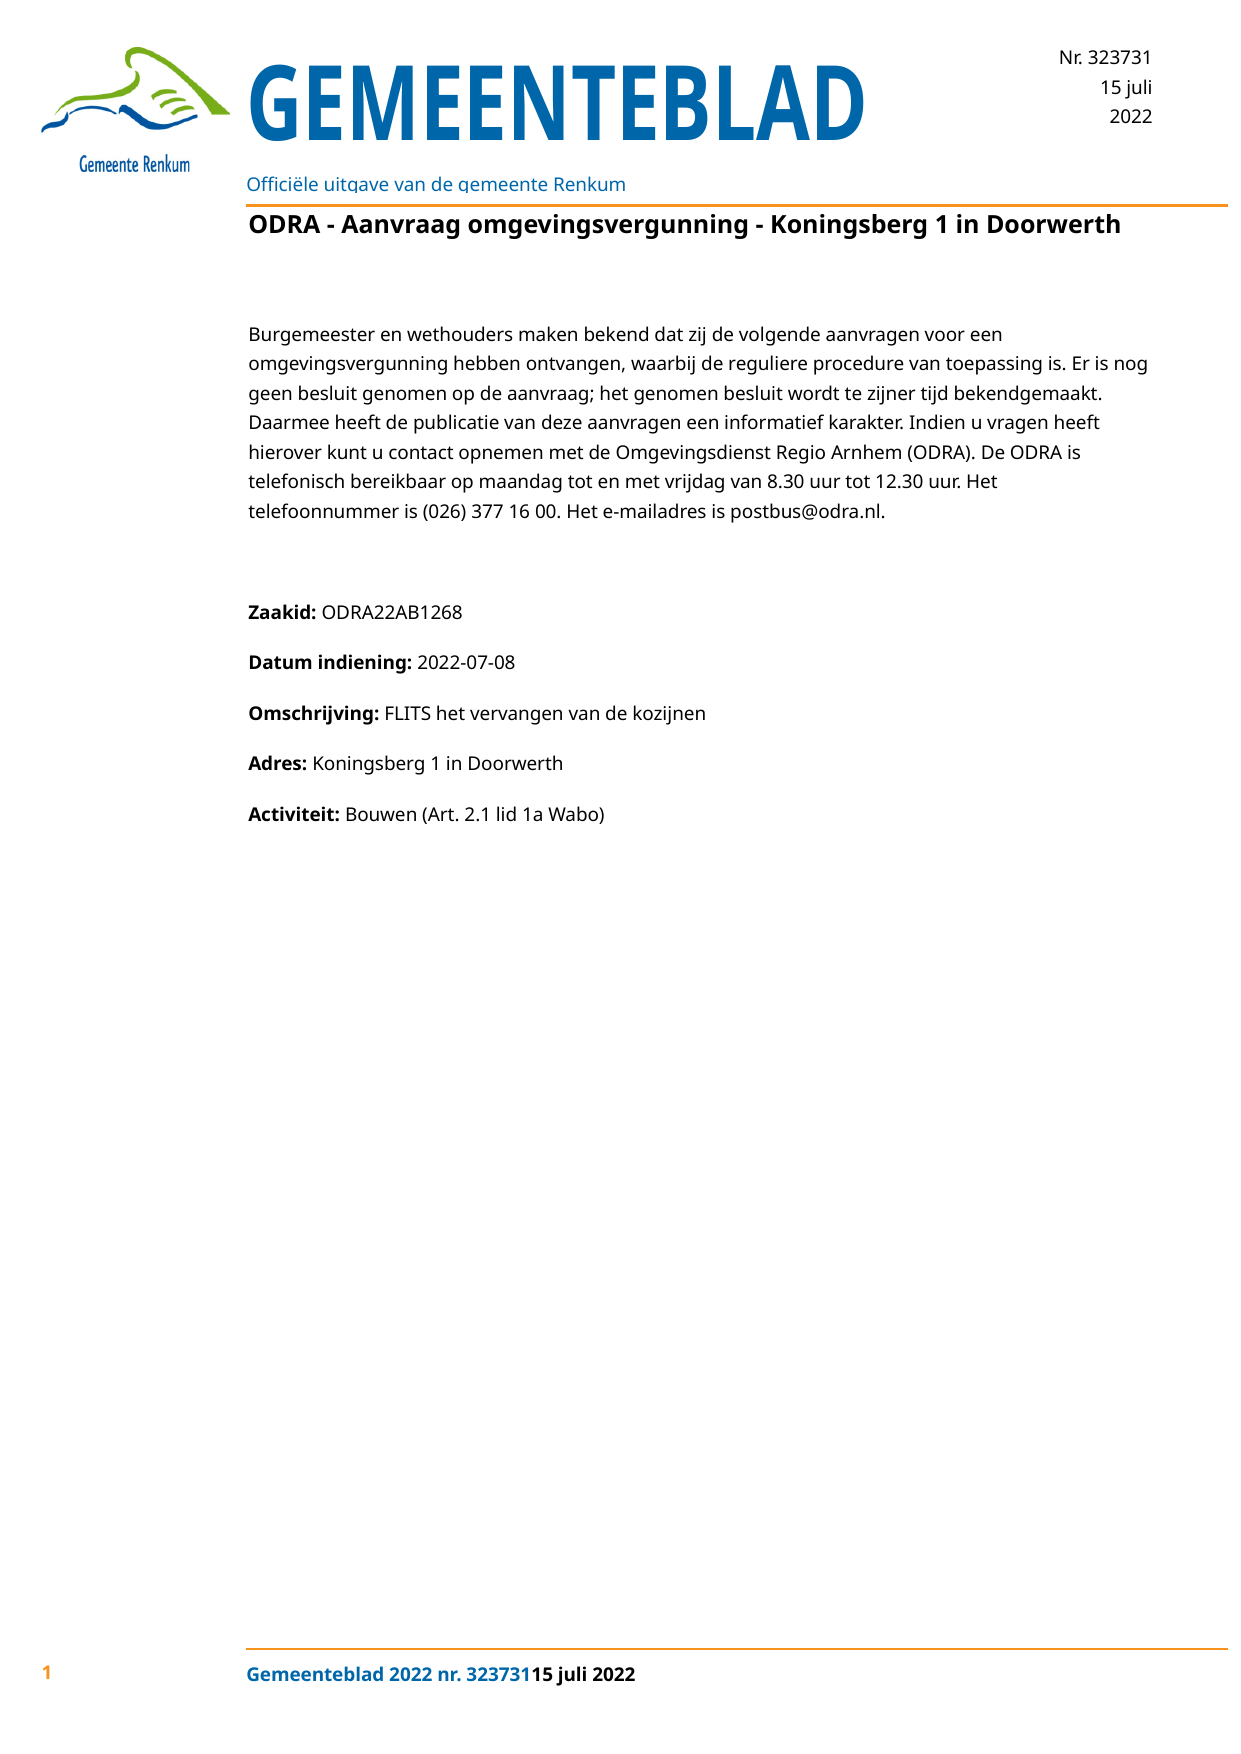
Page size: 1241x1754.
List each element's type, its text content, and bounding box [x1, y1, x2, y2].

text Datum indiening: 2022-07-08 [248, 649, 1152, 675]
picture [41, 47, 231, 172]
text Zaakid: ODRA22AB1268 [248, 599, 1152, 625]
text Adres: Koningsberg 1 in Doorwerth [248, 750, 1152, 776]
text Burgemeester en wethouders maken bekend dat zij de volgende aanvragen voor een omgevingsvergunning hebben ontvangen, waarbij de reguliere procedure van toepassing is. Er is nog geen besluit genomen op de aanvraag; het genomen besluit wordt te zijner tijd bekendgemaakt. Daarmee heeft de publicatie van deze aanvragen een informatief karakter. Indien u vragen heeft hierover kunt u contact opnemen met de Omgevingsdienst Regio Arnhem (ODRA). De ODRA is telefonisch bereikbaar op maandag tot en met vrijdag van 8.30 uur tot 12.30 uur. Het telefoonnummer is (026) 377 16 00. Het e-mailadres is postbus@odra.nl. [248, 321, 1152, 524]
text ODRA - Aanvraag omgevingsvergunning - Koningsberg 1 in Doorwerth [248, 207, 1152, 241]
text Omschrijving: FLITS het vervangen van de kozijnen [248, 700, 1152, 726]
text Activiteit: Bouwen (Art. 2.1 lid 1a Wabo) [248, 801, 1152, 826]
